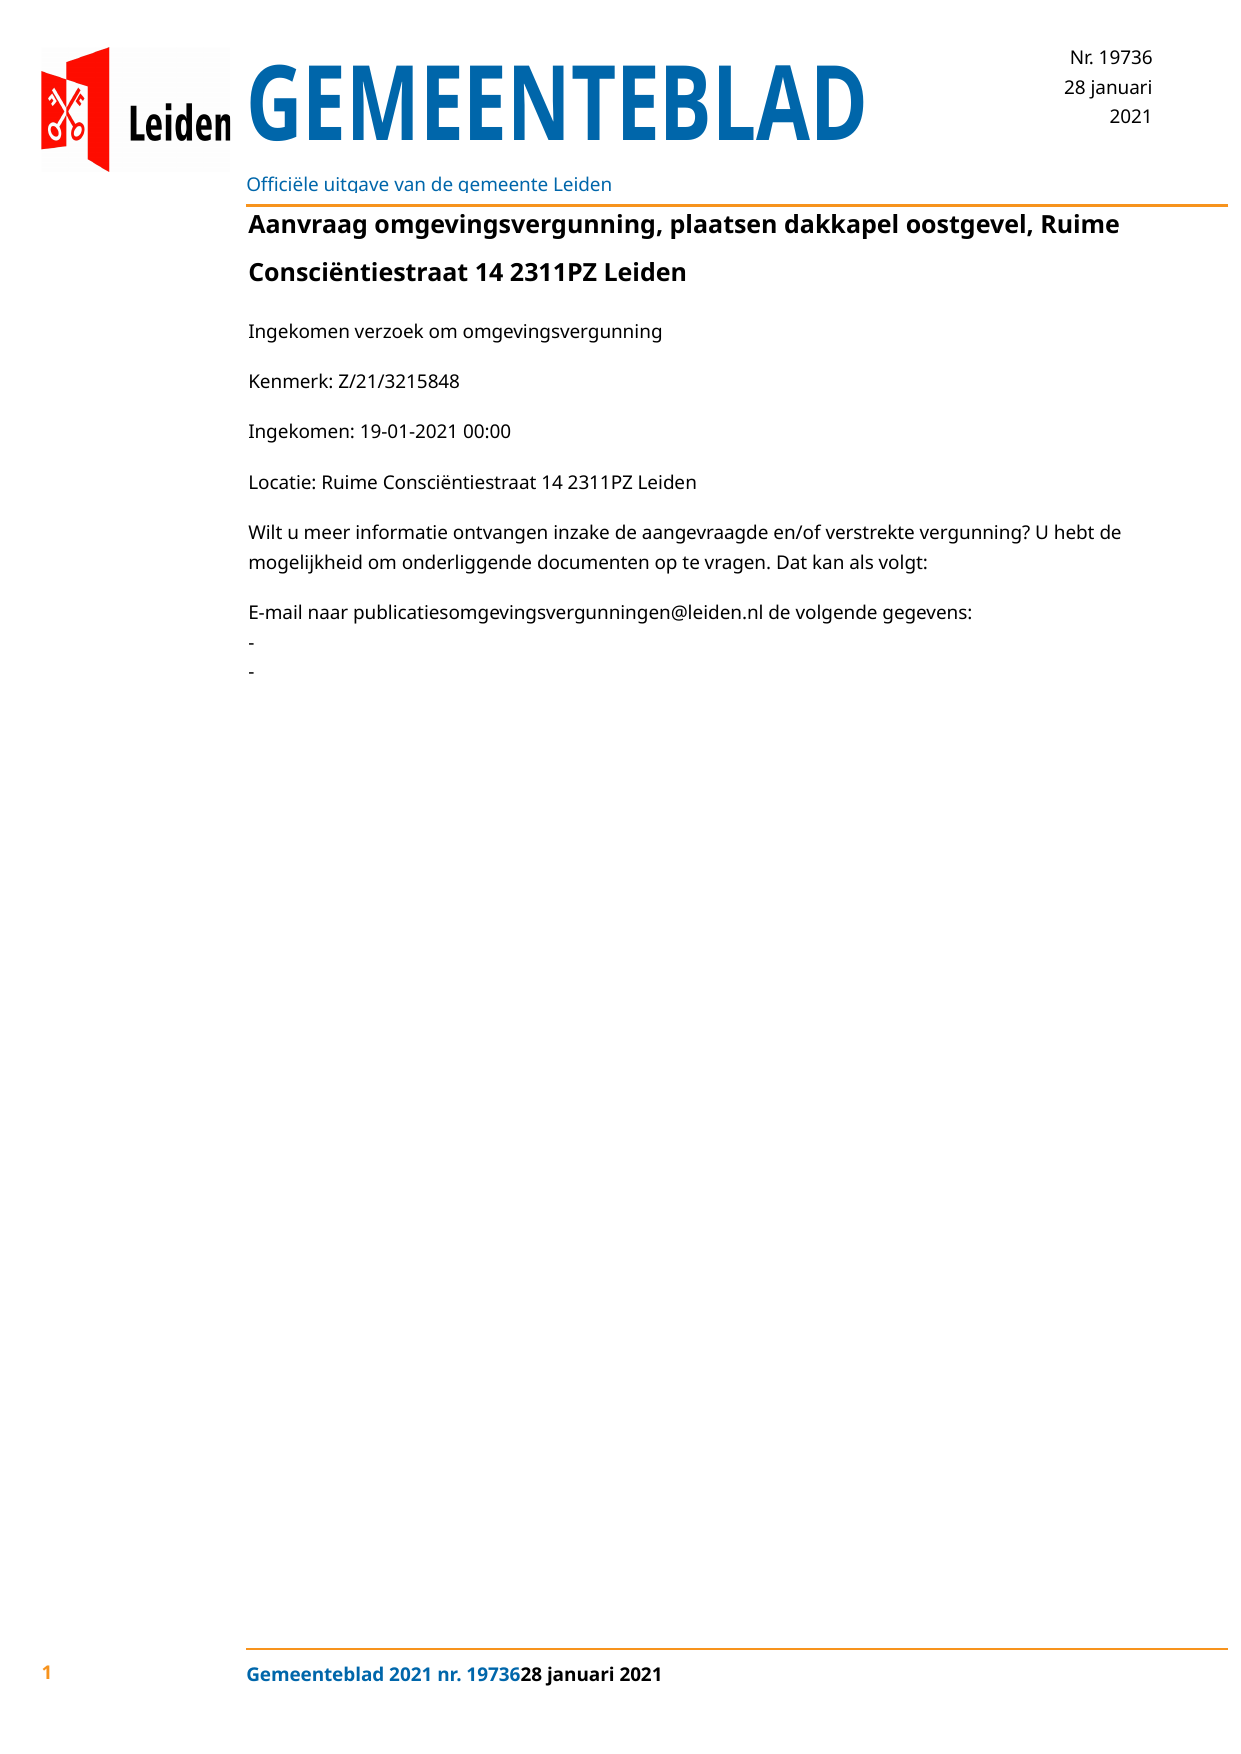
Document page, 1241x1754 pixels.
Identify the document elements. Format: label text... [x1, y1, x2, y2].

picture [41, 47, 231, 172]
text Aanvraag omgevingsvergunning, plaatsen dakkapel oostgevel, Ruime Consciëntiestraat 14 2311PZ Leiden [248, 207, 1152, 288]
text Kenmerk: Z/21/3215848 [248, 368, 1152, 394]
text Ingekomen: 19-01-2021 00:00 [248, 419, 1152, 444]
text Locatie: Ruime Consciëntiestraat 14 2311PZ Leiden [248, 469, 1152, 495]
text Wilt u meer informatie ontvangen inzake de aangevraagde en/of verstrekte vergunning? U hebt de mogelijkheid om onderliggende documenten op te vragen. Dat kan als volgt: [248, 519, 1152, 575]
text Ingekomen verzoek om omgevingsvergunning [248, 318, 1152, 344]
text E-mail naar publicatiesomgevingsvergunningen@leiden.nl de volgende gegevens: [248, 599, 1152, 625]
